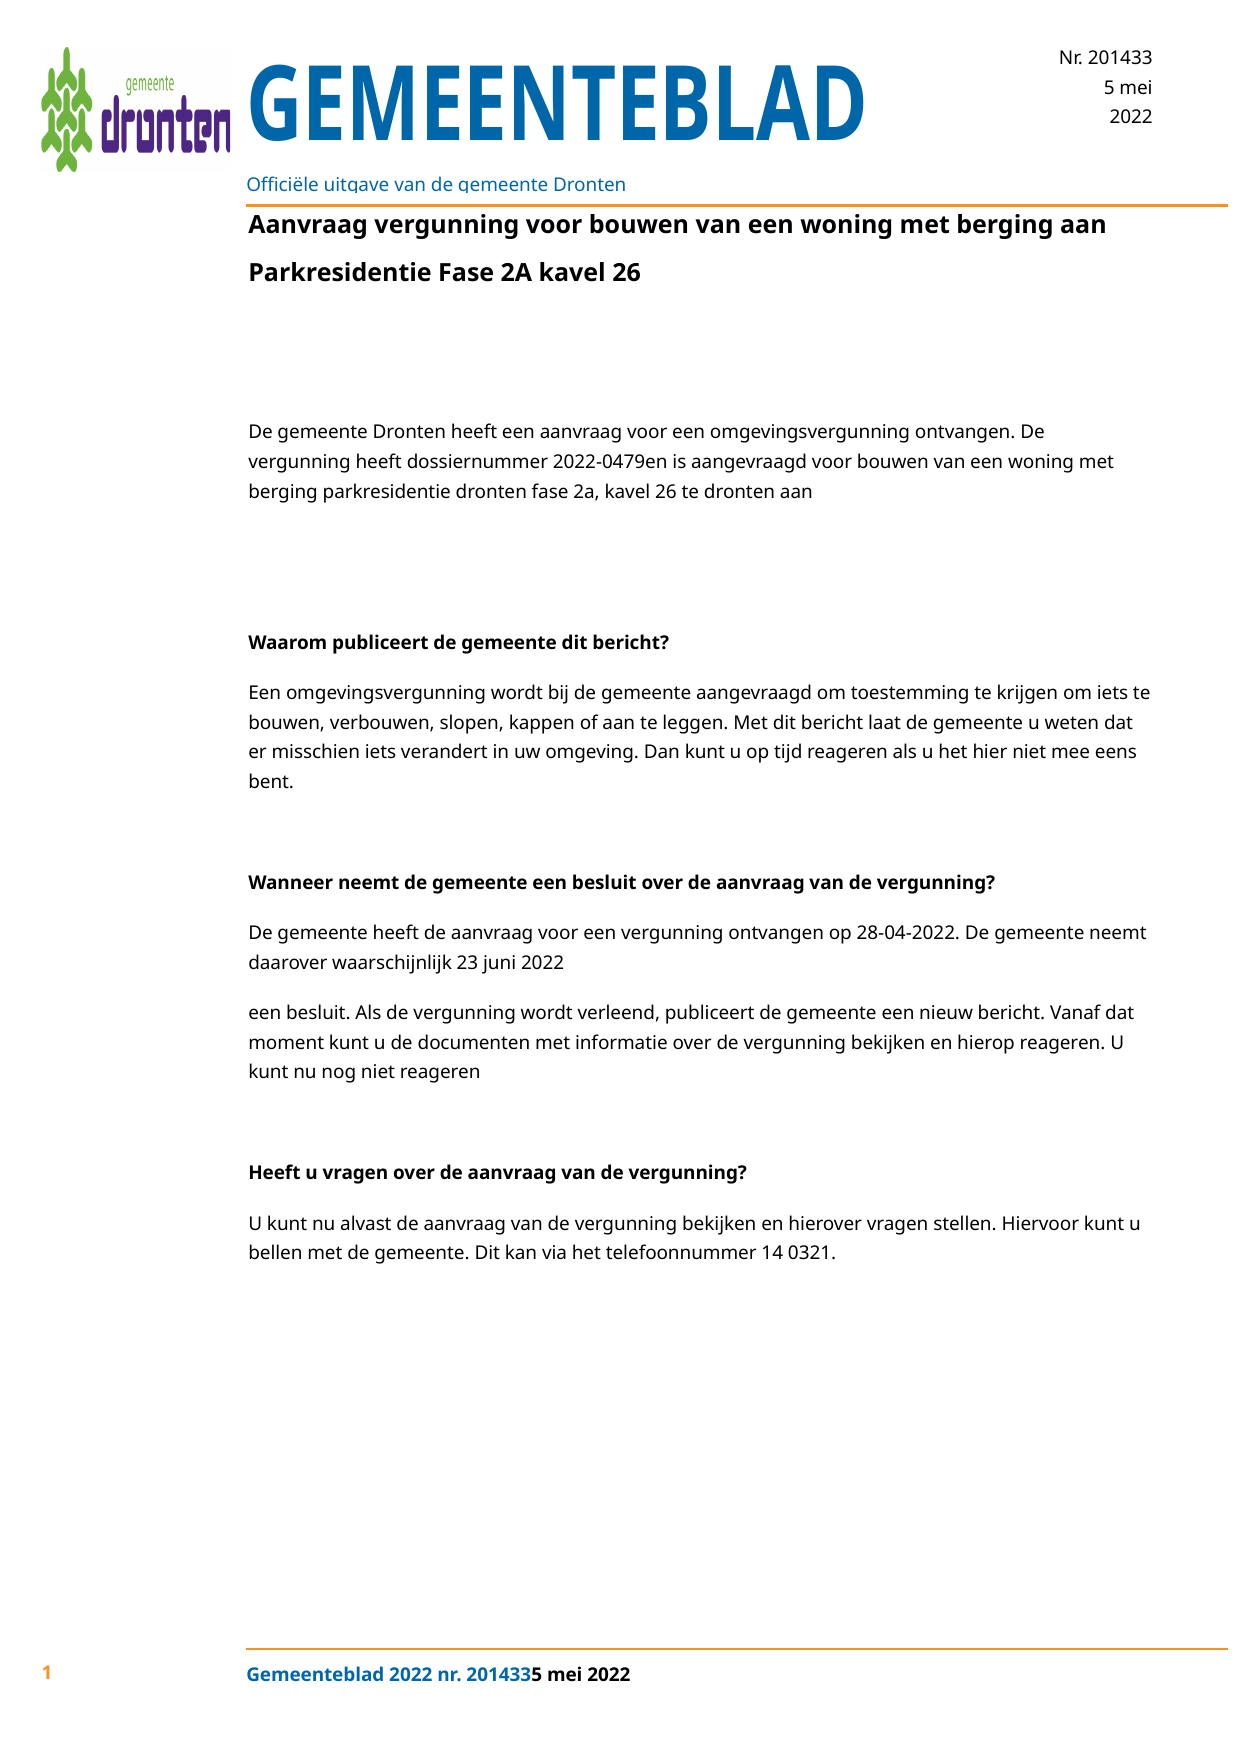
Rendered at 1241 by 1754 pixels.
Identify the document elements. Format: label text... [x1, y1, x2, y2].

text Waarom publiceert de gemeente dit bericht? [248, 629, 1152, 655]
text De gemeente Dronten heeft een aanvraag voor een omgevingsvergunning ontvangen. De vergunning heeft dossiernummer 2022-0479en is aangevraagd voor bouwen van een woning met berging parkresidentie dronten fase 2a, kavel 26 te dronten aan [248, 419, 1152, 504]
text Een omgevingsvergunning wordt bij de gemeente aangevraagd om toestemming te krijgen om iets te bouwen, verbouwen, slopen, kappen of aan te leggen. Met dit bericht laat de gemeente u weten dat er misschien iets verandert in uw omgeving. Dan kunt u op tijd reageren als u het hier niet mee eens bent. [248, 679, 1152, 794]
text Wanneer neemt de gemeente een besluit over de aanvraag van de vergunning? [248, 869, 1152, 895]
picture [41, 47, 231, 172]
text U kunt nu alvast de aanvraag van de vergunning bekijken en hierover vragen stellen. Hiervoor kunt u bellen met de gemeente. Dit kan via het telefoonnummer 14 0321. [248, 1210, 1152, 1265]
text een besluit. Als de vergunning wordt verleend, publiceert de gemeente een nieuw bericht. Vanaf dat moment kunt u de documenten met informatie over de vergunning bekijken en hierop reageren. U kunt nu nog niet reageren [248, 999, 1152, 1084]
text De gemeente heeft de aanvraag voor een vergunning ontvangen op 28-04-2022. De gemeente neemt daarover waarschijnlijk 23 juni 2022 [248, 919, 1152, 975]
text Aanvraag vergunning voor bouwen van een woning met berging aan Parkresidentie Fase 2A kavel 26 [248, 207, 1152, 288]
text Heeft u vragen over de aanvraag van de vergunning? [248, 1159, 1152, 1185]
